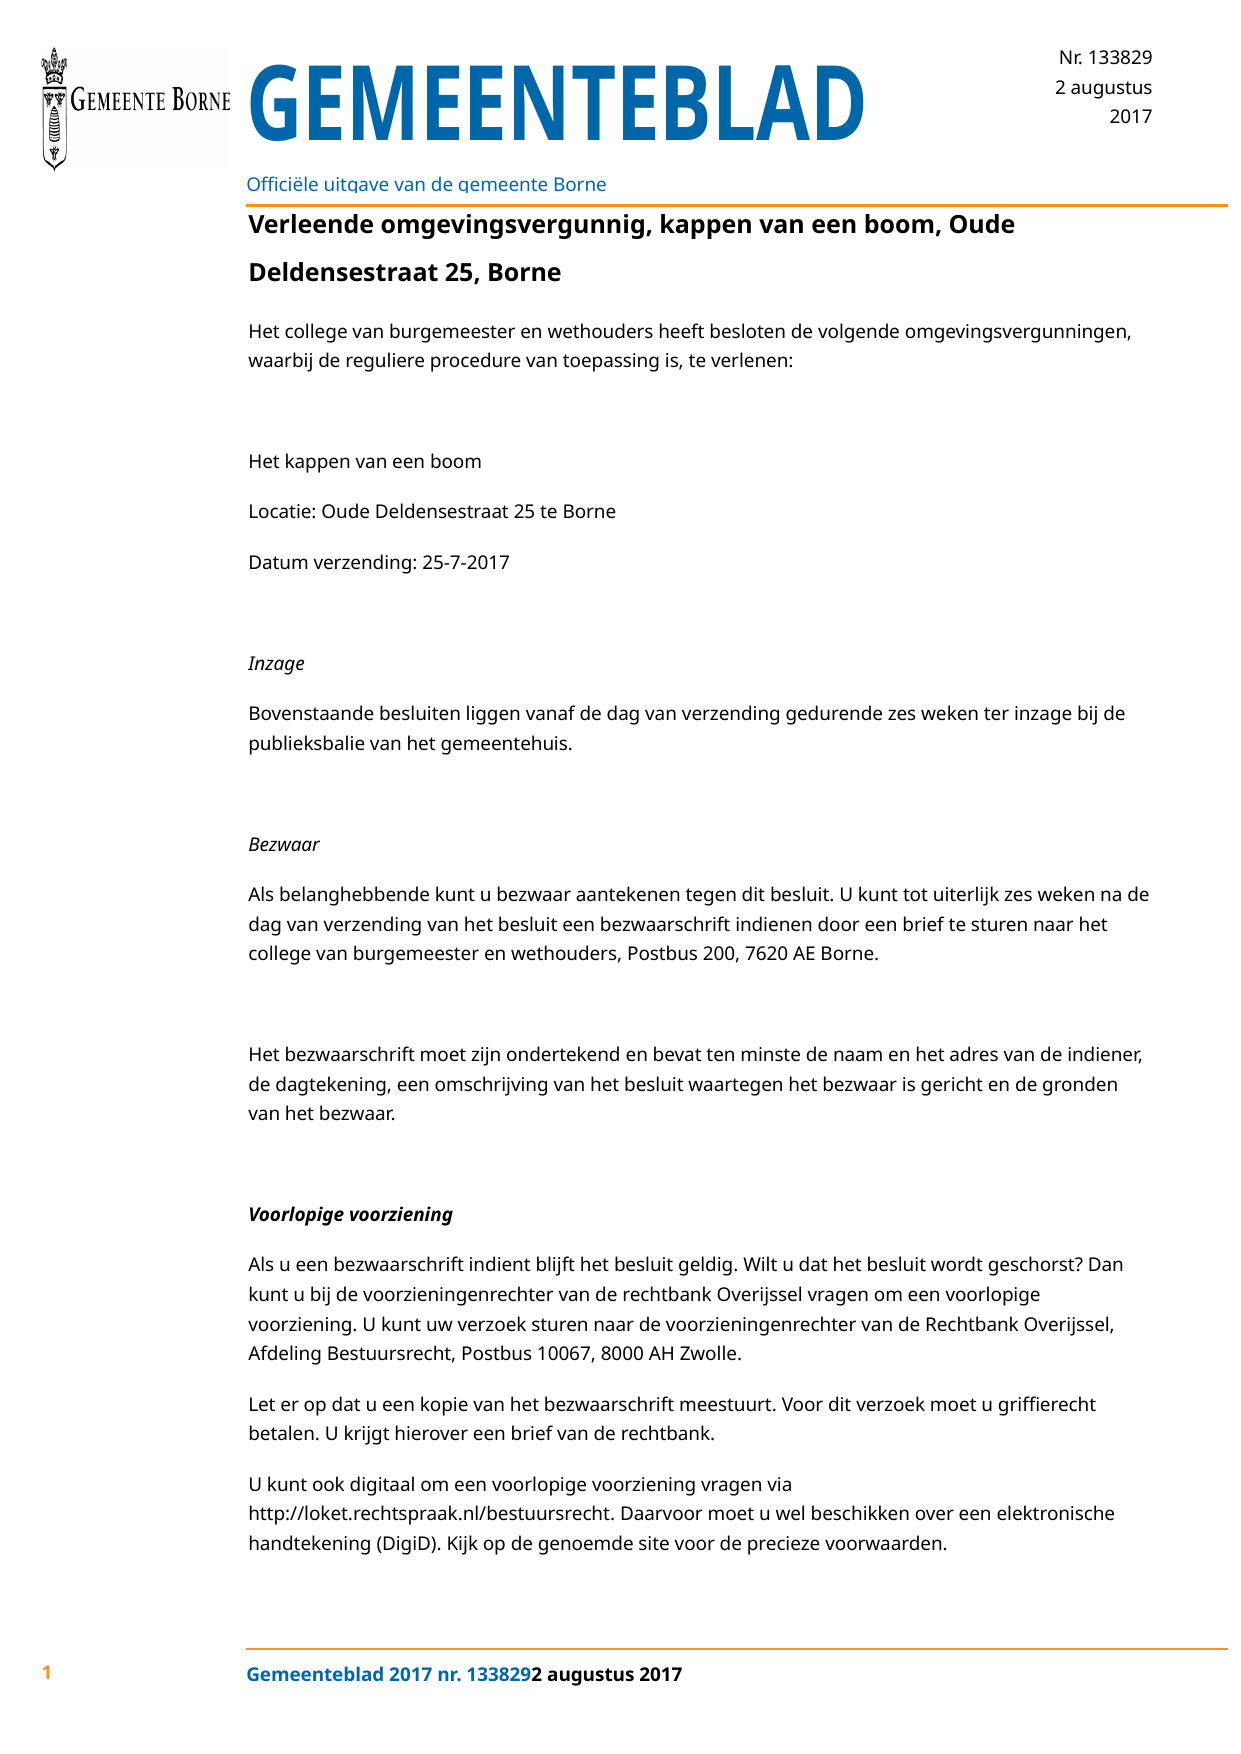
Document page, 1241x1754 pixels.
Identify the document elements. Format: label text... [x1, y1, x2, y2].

text Locatie: Oude Deldensestraat 25 te Borne [248, 499, 1152, 524]
text Het bezwaarschrift moet zijn ondertekend en bevat ten minste de naam en het adres van de indiener, de dagtekening, een omschrijving van het besluit waartegen het bezwaar is gericht en de gronden van het bezwaar. [248, 1041, 1152, 1126]
text Als u een bezwaarschrift indient blijft het besluit geldig. Wilt u dat het besluit wordt geschorst? Dan kunt u bij de voorzieningenrechter van de rechtbank Overijssel vragen om een voorlopige voorziening. U kunt uw verzoek sturen naar de voorzieningenrechter van de Rechtbank Overijssel, Afdeling Bestuursrecht, Postbus 10067, 8000 AH Zwolle. [248, 1252, 1152, 1366]
text Inzage [248, 650, 1152, 676]
text Datum verzending: 25-7-2017 [248, 549, 1152, 575]
text Voorlopige voorziening [248, 1201, 1152, 1227]
text U kunt ook digitaal om een voorlopige voorziening vragen via http://loket.rechtspraak.nl/bestuursrecht. Daarvoor moet u wel beschikken over een elektronische handtekening (DigiD). Kijk op de genoemde site voor de precieze voorwaarden. [248, 1471, 1152, 1556]
text Het kappen van een boom [248, 448, 1152, 474]
text Als belanghebbende kunt u bezwaar aantekenen tegen dit besluit. U kunt tot uiterlijk zes weken na de dag van verzending van het besluit een bezwaarschrift indienen door een brief te sturen naar het college van burgemeester en wethouders, Postbus 200, 7620 AE Borne. [248, 881, 1152, 966]
text Bovenstaande besluiten liggen vanaf de dag van verzending gedurende zes weken ter inzage bij de publieksbalie van het gemeentehuis. [248, 700, 1152, 756]
text Let er op dat u een kopie van het bezwaarschrift meestuurt. Voor dit verzoek moet u griffierecht betalen. U krijgt hierover een brief van de rechtbank. [248, 1391, 1152, 1446]
text Verleende omgevingsvergunnig, kappen van een boom, Oude Deldensestraat 25, Borne [248, 207, 1152, 288]
picture [41, 47, 231, 172]
text Bezwaar [248, 831, 1152, 857]
text Het college van burgemeester en wethouders heeft besloten de volgende omgevingsvergunningen, waarbij de reguliere procedure van toepassing is, te verlenen: [248, 318, 1152, 373]
